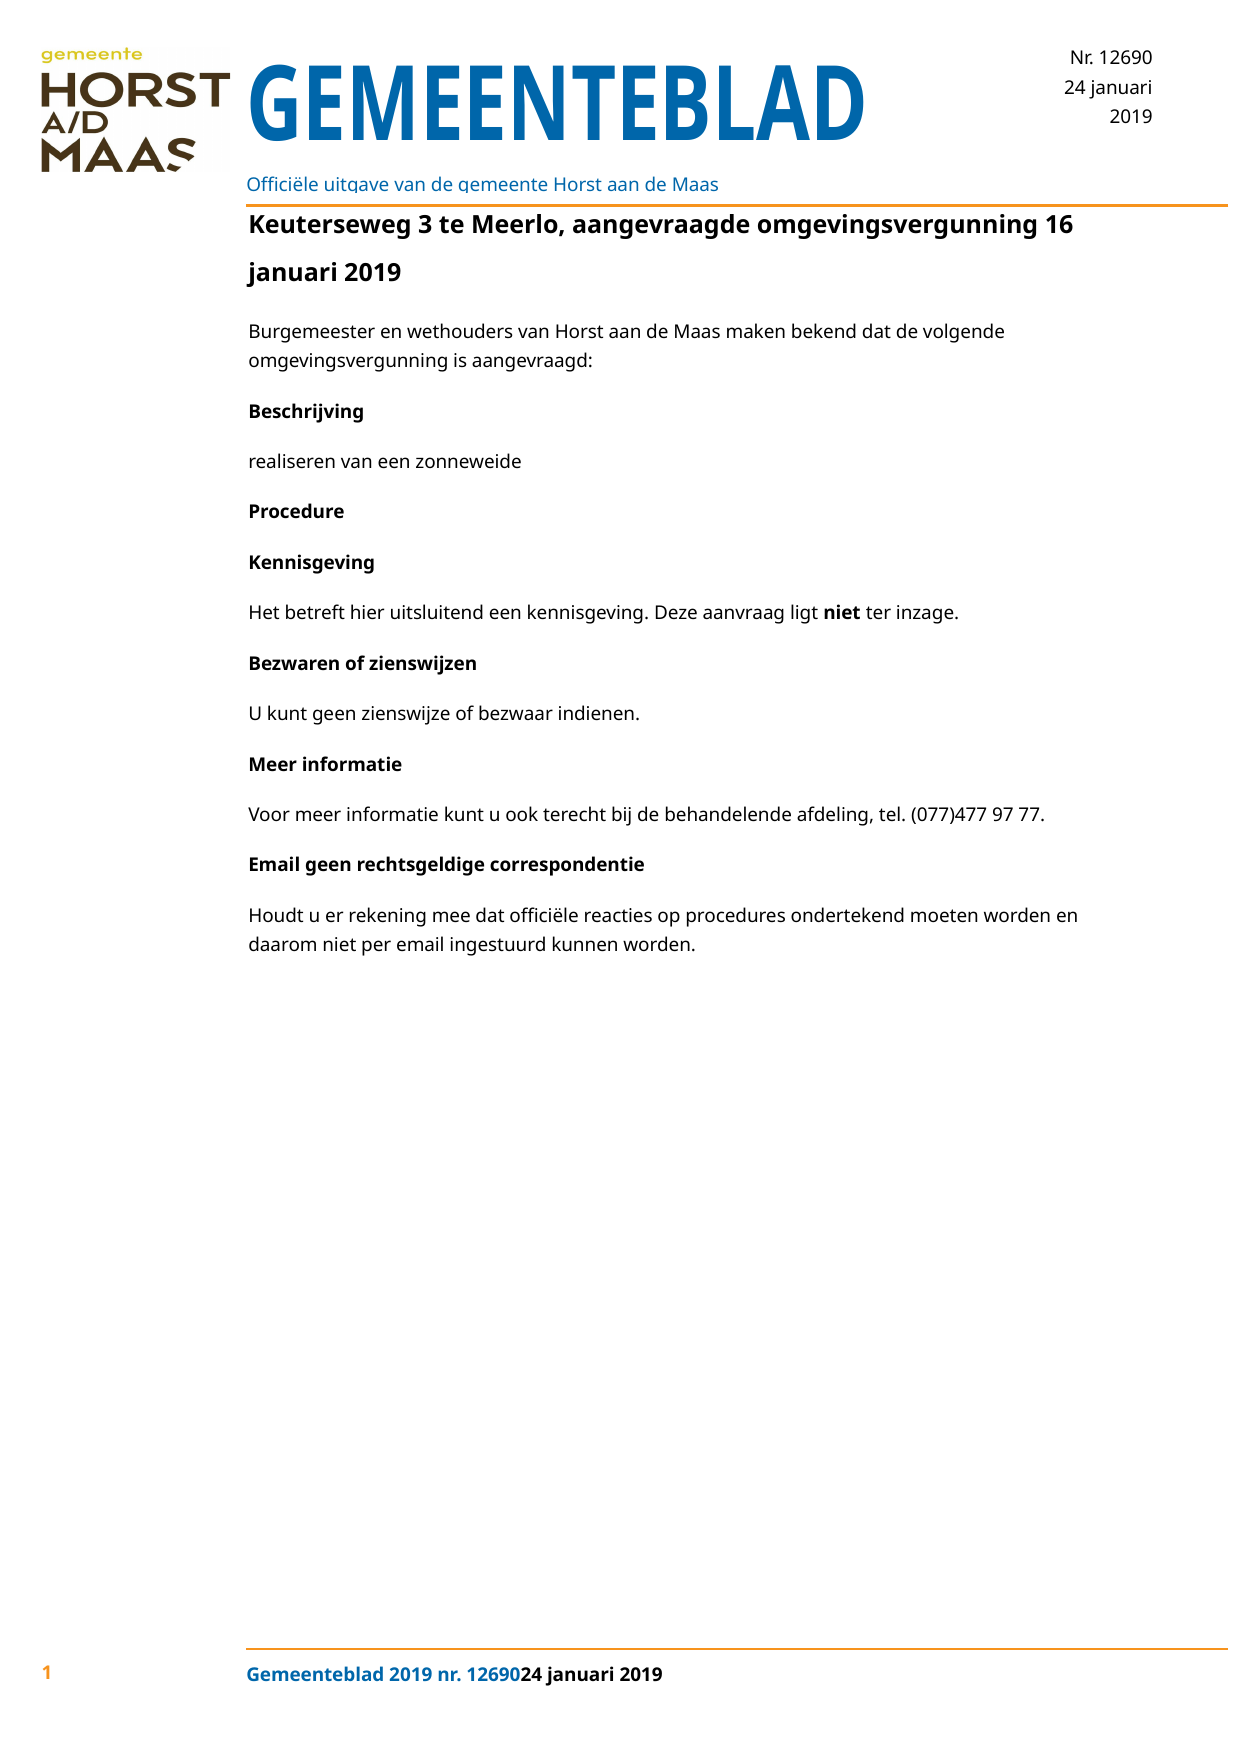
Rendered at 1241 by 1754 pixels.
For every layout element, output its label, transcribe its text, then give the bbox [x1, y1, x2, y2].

text Voor meer informatie kunt u ook terecht bij de behandelende afdeling, tel. (077)477 97 77. [248, 801, 1152, 827]
text Bezwaren of zienswijzen [248, 650, 1152, 676]
text Keuterseweg 3 te Meerlo, aangevraagde omgevingsvergunning 16 januari 2019 [248, 207, 1152, 288]
text Beschrijving [248, 398, 1152, 424]
text Meer informatie [248, 751, 1152, 777]
text U kunt geen zienswijze of bezwaar indienen. [248, 700, 1152, 726]
text Het betreft hier uitsluitend een kennisgeving. Deze aanvraag ligt niet ter inzage. [248, 599, 1152, 625]
text Procedure [248, 499, 1152, 524]
picture [41, 47, 231, 172]
text realiseren van een zonneweide [248, 448, 1152, 474]
text Kennisgeving [248, 549, 1152, 575]
text Burgemeester en wethouders van Horst aan de Maas maken bekend dat de volgende omgevingsvergunning is aangevraagd: [248, 318, 1152, 373]
text Email geen rechtsgeldige correspondentie [248, 852, 1152, 877]
text Houdt u er rekening mee dat officiële reacties op procedures ondertekend moeten worden en daarom niet per email ingestuurd kunnen worden. [248, 902, 1152, 957]
